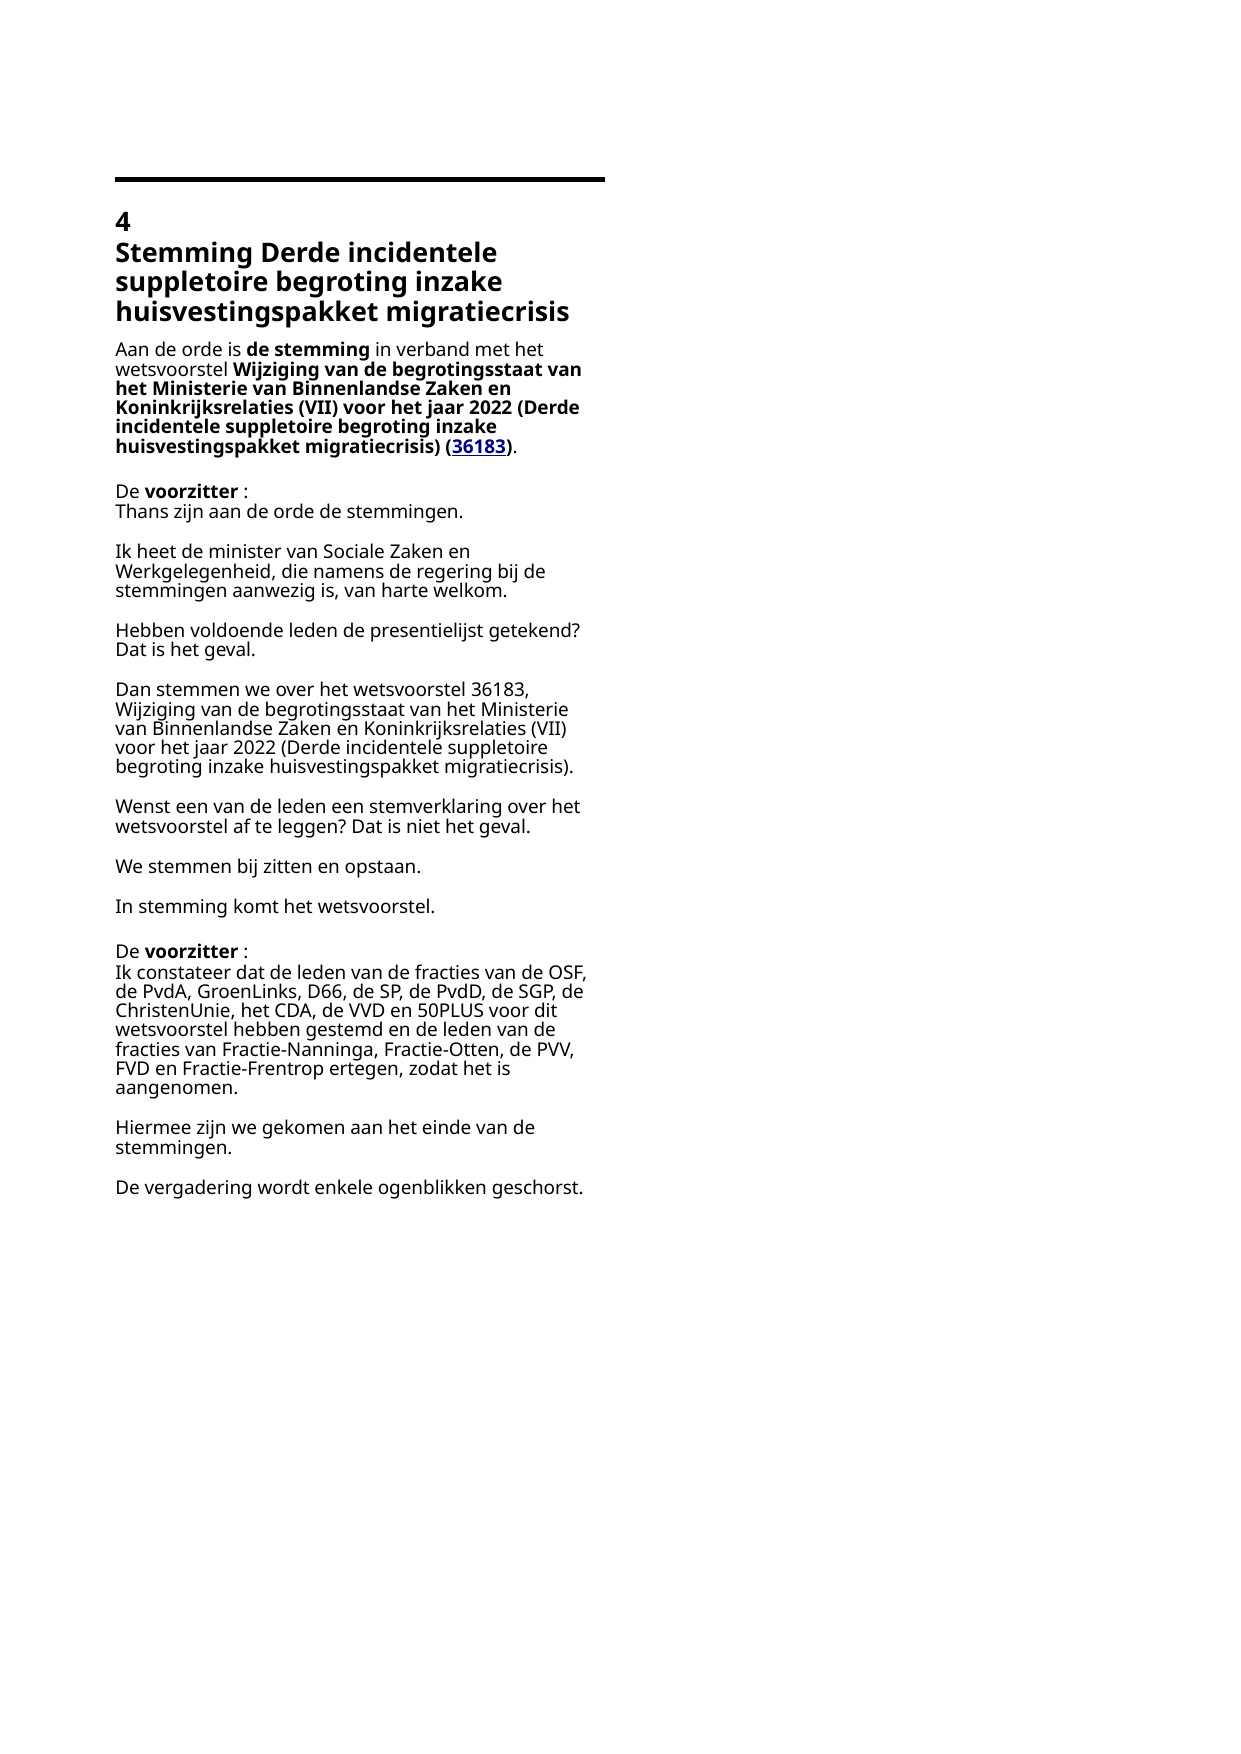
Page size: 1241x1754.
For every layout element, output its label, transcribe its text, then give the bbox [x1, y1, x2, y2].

text Thans zijn aan de orde de stemmingen. [115, 503, 605, 523]
text Dan stemmen we over het wetsvoorstel 36183, Wijziging van de begrotingsstaat van het Ministerie van Binnenlandse Zaken en Koninkrijksrelaties (VII) voor het jaar 2022 (Derde incidentele suppletoire begroting inzake huisvestingspakket migratiecrisis). [115, 681, 605, 778]
text In stemming komt het wetsvoorstel. [115, 898, 605, 917]
text Hiermee zijn we gekomen aan het einde van de stemmingen. [115, 1119, 605, 1158]
text Aan de orde is de stemming in verband met het wetsvoorstel Wijziging van de begrotingsstaat van het Ministerie van Binnenlandse Zaken en Koninkrijksrelaties (VII) voor het jaar 2022 (Derde incidentele suppletoire begroting inzake huisvestingspakket migratiecrisis) (36183). [115, 341, 605, 457]
text Hebben voldoende leden de presentielijst getekend? Dat is het geval. [115, 622, 605, 661]
text De vergadering wordt enkele ogenblikken geschorst. [115, 1179, 605, 1198]
text Wenst een van de leden een stemverklaring over het wetsvoorstel af te leggen? Dat is niet het geval. [115, 798, 605, 837]
text De voorzitter : [115, 938, 605, 964]
text Ik constateer dat de leden van de fracties van de OSF, de PvdA, GroenLinks, D66, de SP, de PvdD, de SGP, de ChristenUnie, het CDA, de VVD en 50PLUS voor dit wetsvoorstel hebben gestemd en de leden van de fracties van Fractie-Nanninga, Fractie-Otten, de PVV, FVD en Fractie-Frentrop ertegen, zodat het is aangenomen. [115, 964, 605, 1098]
text De voorzitter : [115, 478, 605, 503]
text Ik heet de minister van Sociale Zaken en Werkgelegenheid, die namens de regering bij de stemmingen aanwezig is, van harte welkom. [115, 543, 605, 601]
text Stemming Derde incidentele suppletoire begroting inzake huisvestingspakket migratiecrisis [115, 239, 605, 341]
text 4 [115, 203, 605, 239]
text We stemmen bij zitten en opstaan. [115, 858, 605, 877]
